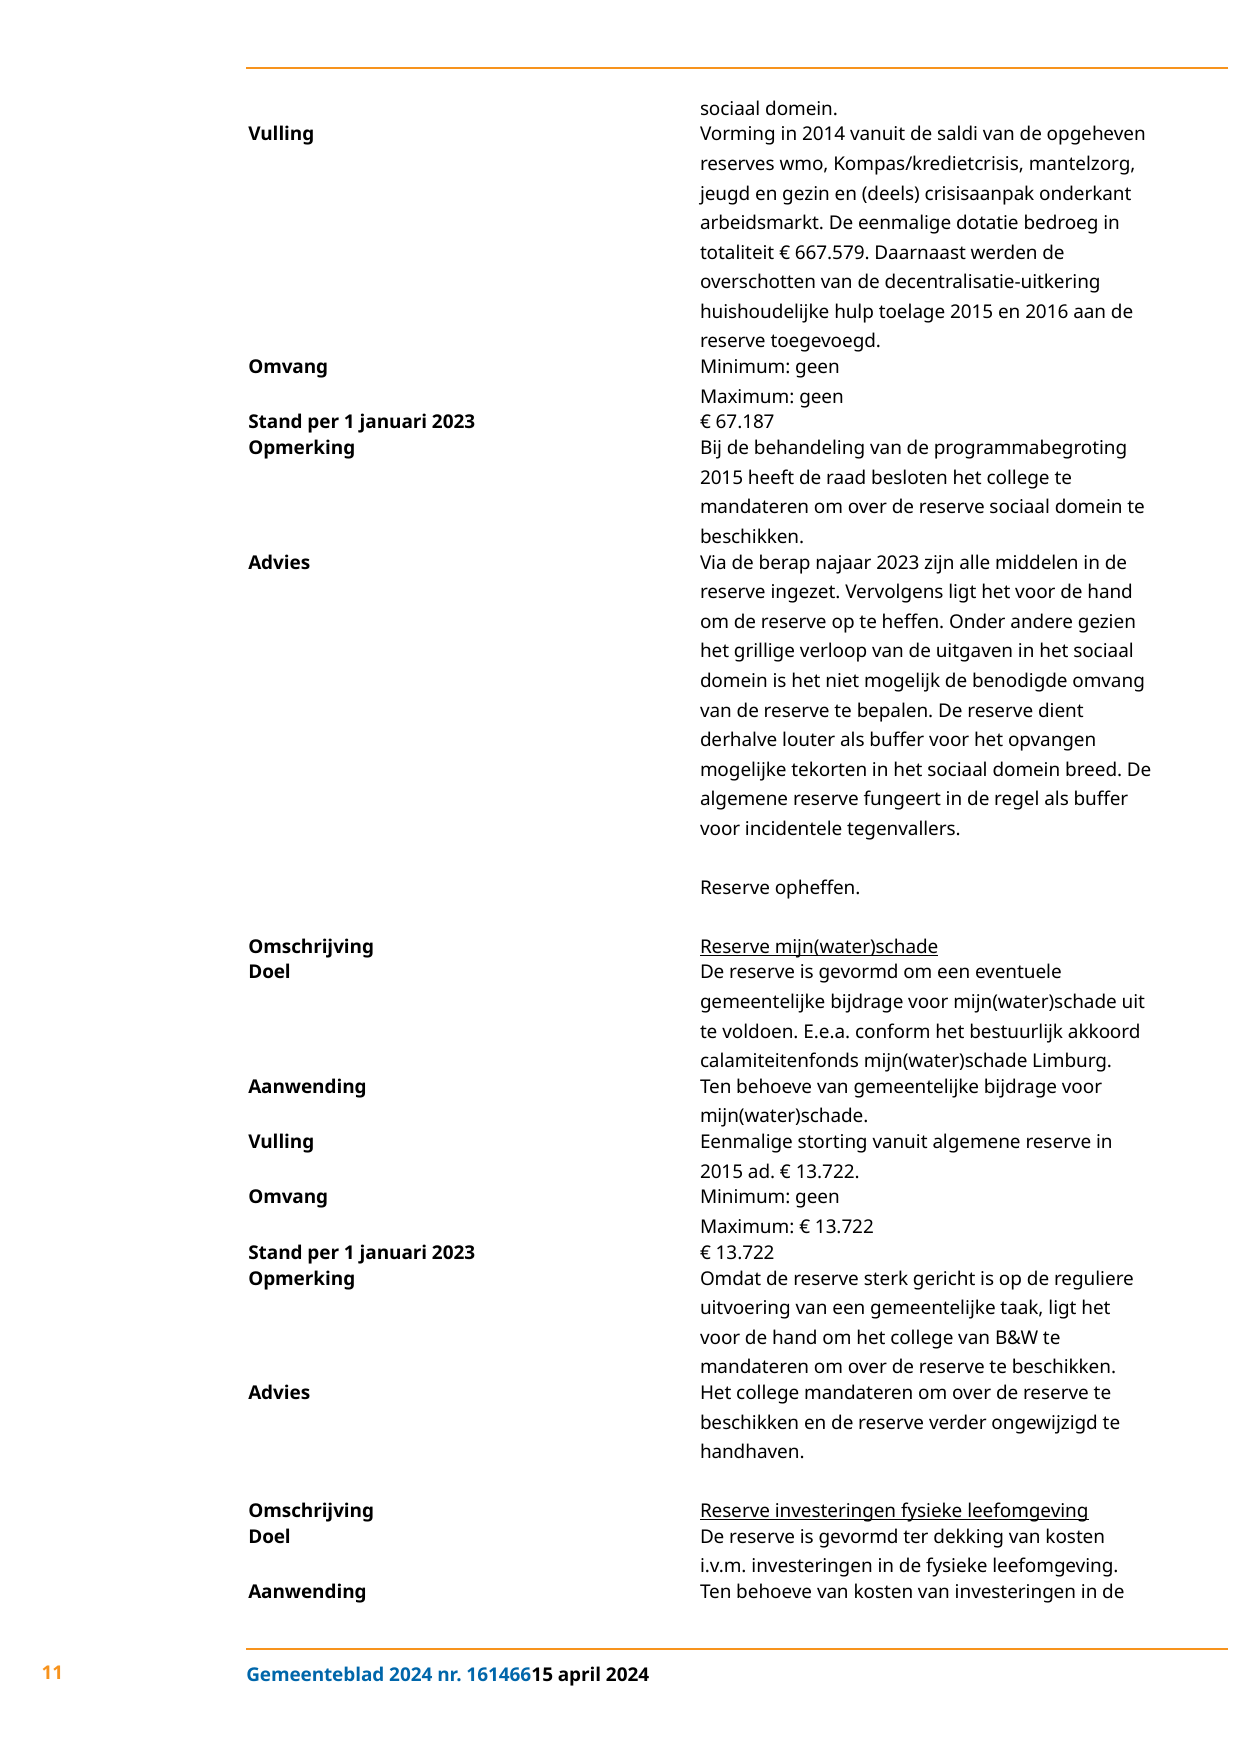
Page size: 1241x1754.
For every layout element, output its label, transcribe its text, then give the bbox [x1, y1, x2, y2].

table_cell Aanwending [248, 1578, 700, 1604]
table_cell Eenmalige storting vanuit algemene reserve in 2015 ad. € 13.722. [700, 1129, 1152, 1184]
table_cell Doel [248, 959, 700, 1073]
table_cell Het college mandateren om over de reserve te beschikken en de reserve verder ongewijzigd te handhaven. [700, 1379, 1152, 1464]
table_cell Advies [248, 1379, 700, 1464]
table_cell Aanwending [248, 1073, 700, 1128]
table_cell Opmerking [248, 1265, 700, 1379]
table_header Reserve investeringen fysieke leefomgeving [700, 1497, 1152, 1523]
table_cell [248, 95, 700, 121]
table_cell Doel [248, 1523, 700, 1578]
table_cell Via de berap najaar 2023 zijn alle middelen in de reserve ingezet. Vervolgens ligt het voor de hand om de reserve op te heffen. Onder andere gezien het grillige verloop van de uitgaven in het sociaal domein is het niet mogelijk de benodigde omvang van de reserve te bepalen. De reserve dient derhalve louter als buffer voor het opvangen mogelijke tekorten in het sociaal domein breed. De algemene reserve fungeert in de regel als buffer voor incidentele tegenvallers. Reserve opheffen. [700, 549, 1152, 900]
table_cell Stand per 1 januari 2023 [248, 1239, 700, 1265]
table_cell € 67.187 [700, 409, 1152, 434]
table_header Omschrijving [248, 1497, 700, 1523]
table_header Omschrijving [248, 933, 700, 959]
table_cell Omvang [248, 1184, 700, 1239]
table_cell Vulling [248, 1129, 700, 1184]
table_cell Advies [248, 549, 700, 900]
table_cell Vorming in 2014 vanuit de saldi van de opgeheven reserves wmo, Kompas/kredietcrisis, mantelzorg, jeugd en gezin en (deels) crisisaanpak onderkant arbeidsmarkt. De eenmalige dotatie bedroeg in totaliteit € 667.579. Daarnaast werden de overschotten van de decentralisatie-uitkering huishoudelijke hulp toelage 2015 en 2016 aan de reserve toegevoegd. [700, 121, 1152, 353]
table_cell Bij de behandeling van de programmabegroting 2015 heeft de raad besloten het college te mandateren om over de reserve sociaal domein te beschikken. [700, 434, 1152, 549]
table_cell Omdat de reserve sterk gericht is op de reguliere uitvoering van een gemeentelijke taak, ligt het voor de hand om het college van B&W te mandateren om over de reserve te beschikken. [700, 1265, 1152, 1379]
table_cell Minimum: geen Maximum: geen [700, 353, 1152, 409]
table_cell Vulling [248, 121, 700, 353]
table_header Reserve mijn(water)schade [700, 933, 1152, 959]
table_cell Omvang [248, 353, 700, 409]
table_cell Opmerking [248, 434, 700, 549]
table_cell sociaal domein. [700, 95, 1152, 121]
table_cell Minimum: geen Maximum: € 13.722 [700, 1184, 1152, 1239]
table_cell Ten behoeve van gemeentelijke bijdrage voor mijn(water)schade. [700, 1073, 1152, 1128]
table_cell Ten behoeve van kosten van investeringen in de [700, 1578, 1152, 1604]
picture [41, 47, 231, 172]
table_cell De reserve is gevormd ter dekking van kosten i.v.m. investeringen in de fysieke leefomgeving. [700, 1523, 1152, 1578]
table_cell Stand per 1 januari 2023 [248, 409, 700, 434]
table_cell € 13.722 [700, 1239, 1152, 1265]
table_cell De reserve is gevormd om een eventuele gemeentelijke bijdrage voor mijn(water)schade uit te voldoen. E.e.a. conform het bestuurlijk akkoord calamiteitenfonds mijn(water)schade Limburg. [700, 959, 1152, 1073]
